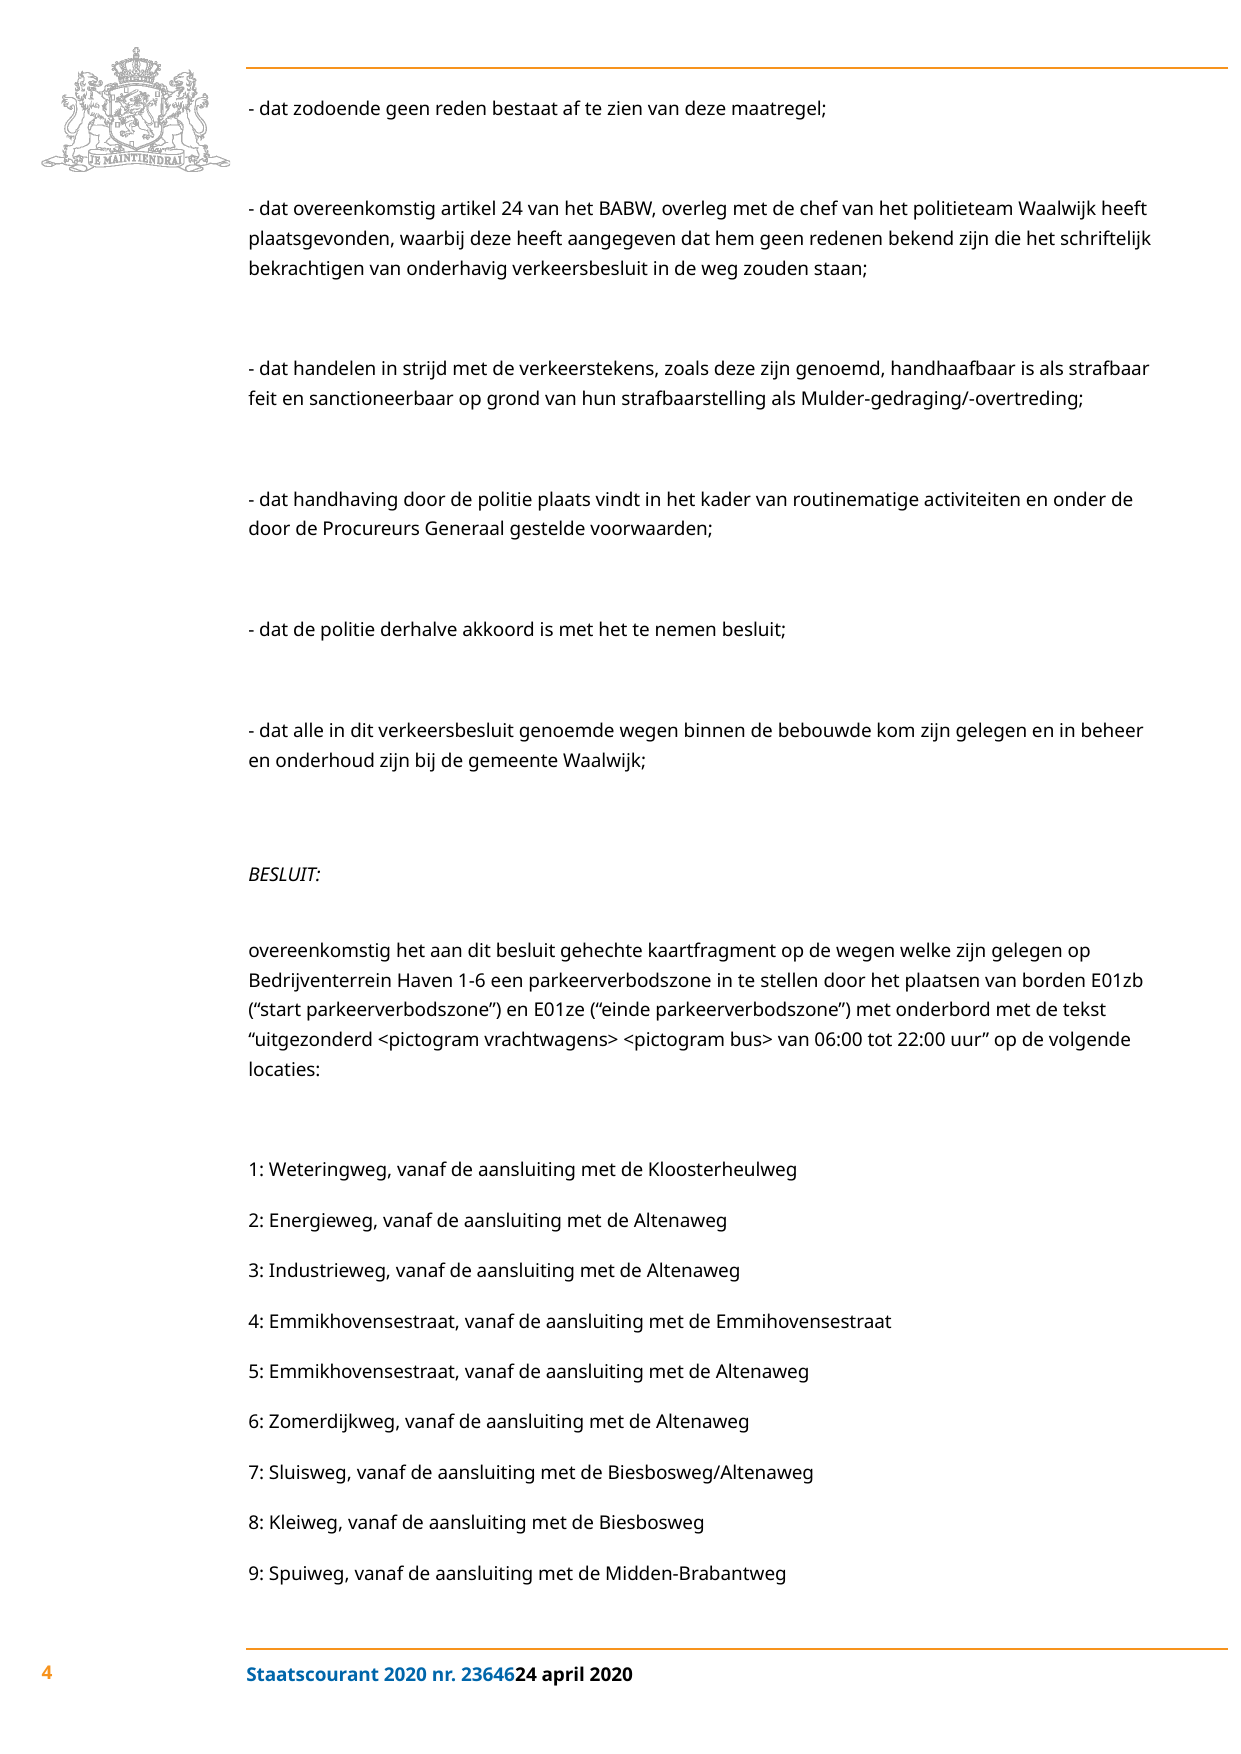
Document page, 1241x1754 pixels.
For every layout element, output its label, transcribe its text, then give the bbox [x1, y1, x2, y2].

text 5: Emmikhovensestraat, vanaf de aansluiting met de Altenaweg [248, 1358, 1152, 1384]
text 7: Sluisweg, vanaf de aansluiting met de Biesbosweg/Altenaweg [248, 1459, 1152, 1485]
text 6: Zomerdijkweg, vanaf de aansluiting met de Altenaweg [248, 1409, 1152, 1434]
text - dat overeenkomstig artikel 24 van het BABW, overleg met de chef van het politieteam Waalwijk heeft plaatsgevonden, waarbij deze heeft aangegeven dat hem geen redenen bekend zijn die het schriftelijk bekrachtigen van onderhavig verkeersbesluit in de weg zouden staan; [248, 196, 1152, 281]
text - dat de politie derhalve akkoord is met het te nemen besluit; [248, 616, 1152, 642]
text overeenkomstig het aan dit besluit gehechte kaartfragment op de wegen welke zijn gelegen op Bedrijventerrein Haven 1-6 een parkeerverbodszone in te stellen door het plaatsen van borden E01zb (“start parkeerverbodszone”) en E01ze (“einde parkeerverbodszone”) met onderbord met de tekst “uitgezonderd <pictogram vrachtwagens> <pictogram bus> van 06:00 tot 22:00 uur” op de volgende locaties: [248, 937, 1152, 1081]
text - dat zodoende geen reden bestaat af te zien van deze maatregel; [248, 95, 1152, 121]
text - dat alle in dit verkeersbesluit genoemde wegen binnen de bebouwde kom zijn gelegen en in beheer en onderhoud zijn bij de gemeente Waalwijk; [248, 717, 1152, 773]
text 8: Kleiweg, vanaf de aansluiting met de Biesbosweg [248, 1509, 1152, 1535]
text 9: Spuiweg, vanaf de aansluiting met de Midden-Brabantweg [248, 1560, 1152, 1586]
text - dat handhaving door de politie plaats vindt in het kader van routinematige activiteiten en onder de door de Procureurs Generaal gestelde voorwaarden; [248, 486, 1152, 541]
text 2: Energieweg, vanaf de aansluiting met de Altenaweg [248, 1207, 1152, 1233]
picture [41, 47, 231, 172]
text 4: Emmikhovensestraat, vanaf de aansluiting met de Emmihovensestraat [248, 1308, 1152, 1333]
text 3: Industrieweg, vanaf de aansluiting met de Altenaweg [248, 1257, 1152, 1283]
text - dat handelen in strijd met de verkeerstekens, zoals deze zijn genoemd, handhaafbaar is als strafbaar feit en sanctioneerbaar op grond van hun strafbaarstelling als Mulder-gedraging/-overtreding; [248, 356, 1152, 411]
text 1: Weteringweg, vanaf de aansluiting met de Kloosterheulweg [248, 1157, 1152, 1182]
text BESLUIT: [248, 861, 1152, 887]
